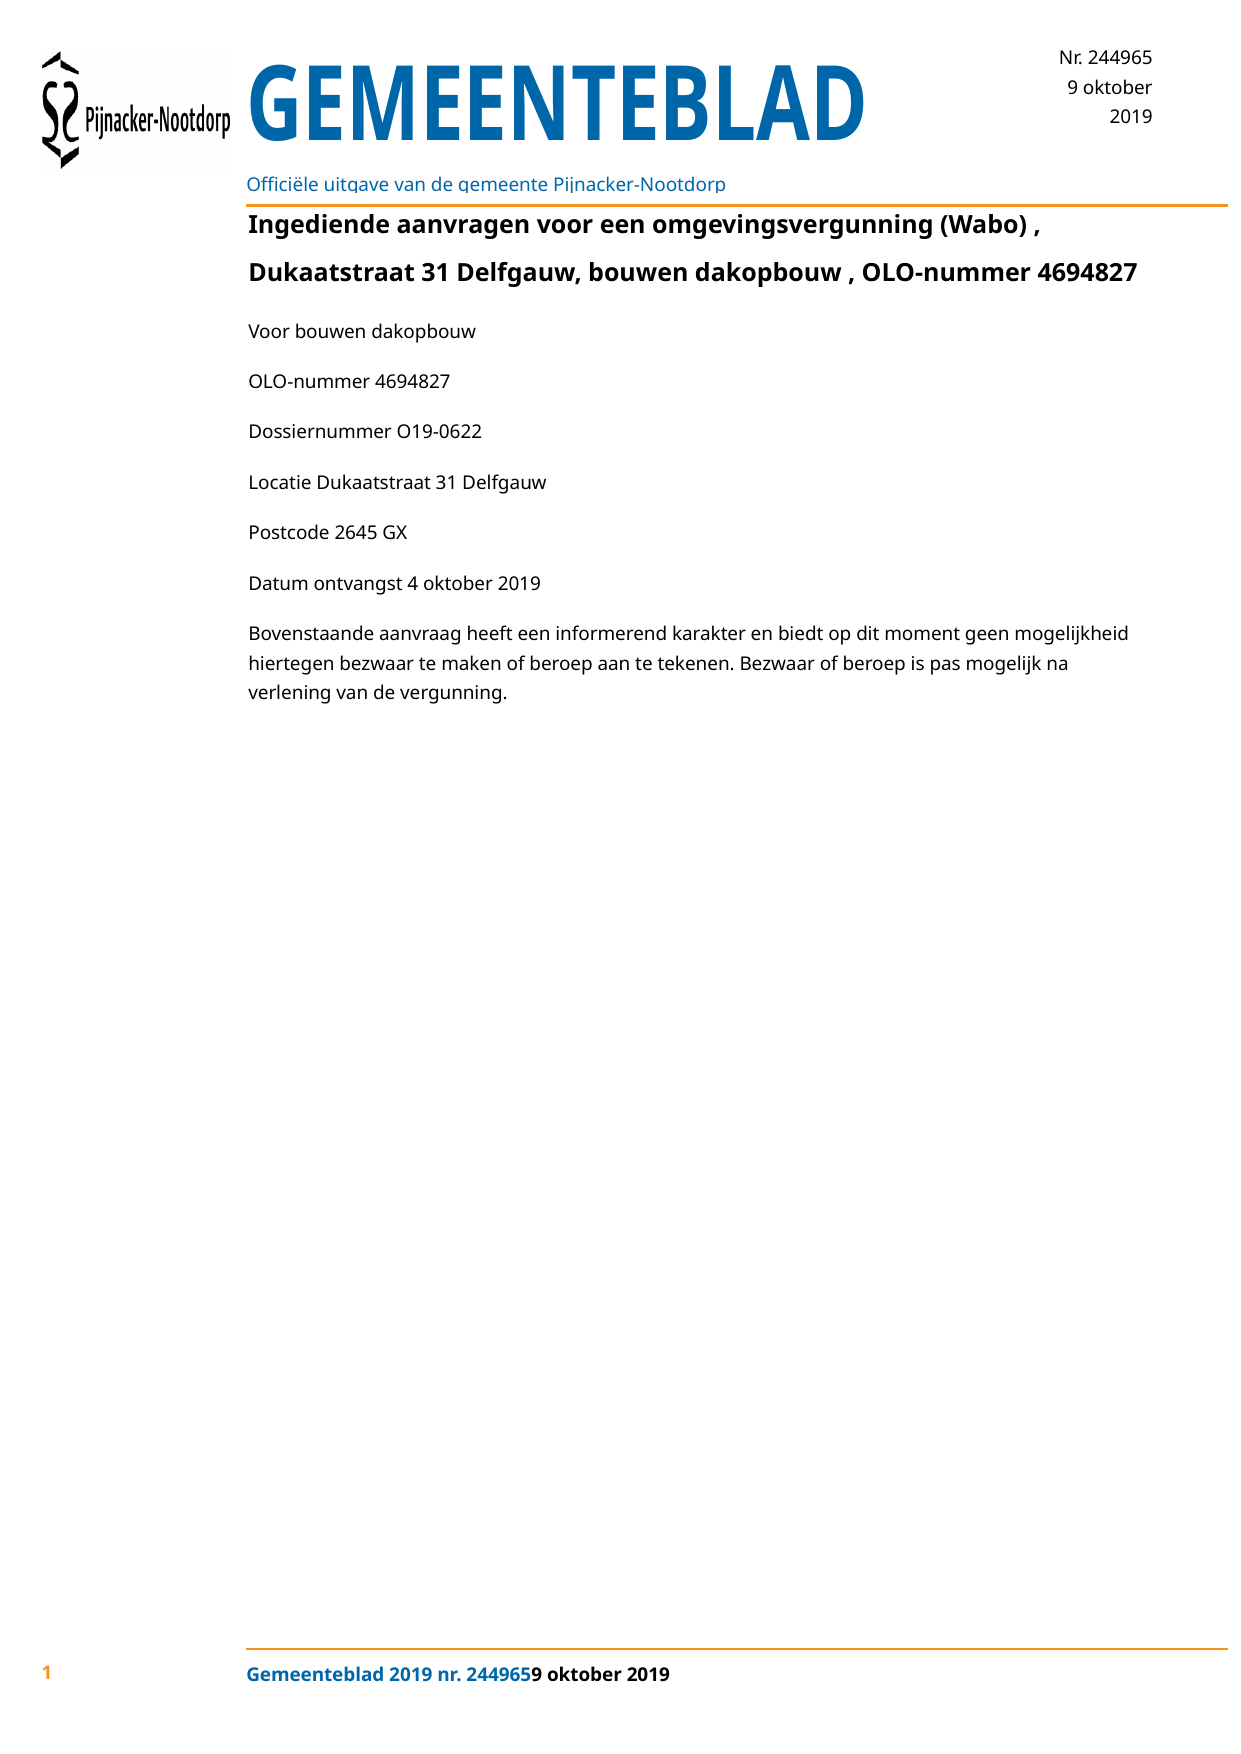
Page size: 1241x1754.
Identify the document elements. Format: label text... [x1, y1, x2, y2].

text Voor bouwen dakopbouw [248, 318, 1152, 344]
text Bovenstaande aanvraag heeft een informerend karakter en biedt op dit moment geen mogelijkheid hiertegen bezwaar te maken of beroep aan te tekenen. Bezwaar of beroep is pas mogelijk na verlening van de vergunning. [248, 620, 1152, 705]
text Locatie Dukaatstraat 31 Delfgauw [248, 469, 1152, 495]
picture [41, 47, 231, 172]
text Dossiernummer O19-0622 [248, 419, 1152, 444]
text Datum ontvangst 4 oktober 2019 [248, 570, 1152, 596]
text OLO-nummer 4694827 [248, 368, 1152, 394]
text Ingediende aanvragen voor een omgevingsvergunning (Wabo) , Dukaatstraat 31 Delfgauw, bouwen dakopbouw , OLO-nummer 4694827 [248, 207, 1152, 288]
text Postcode 2645 GX [248, 519, 1152, 545]
